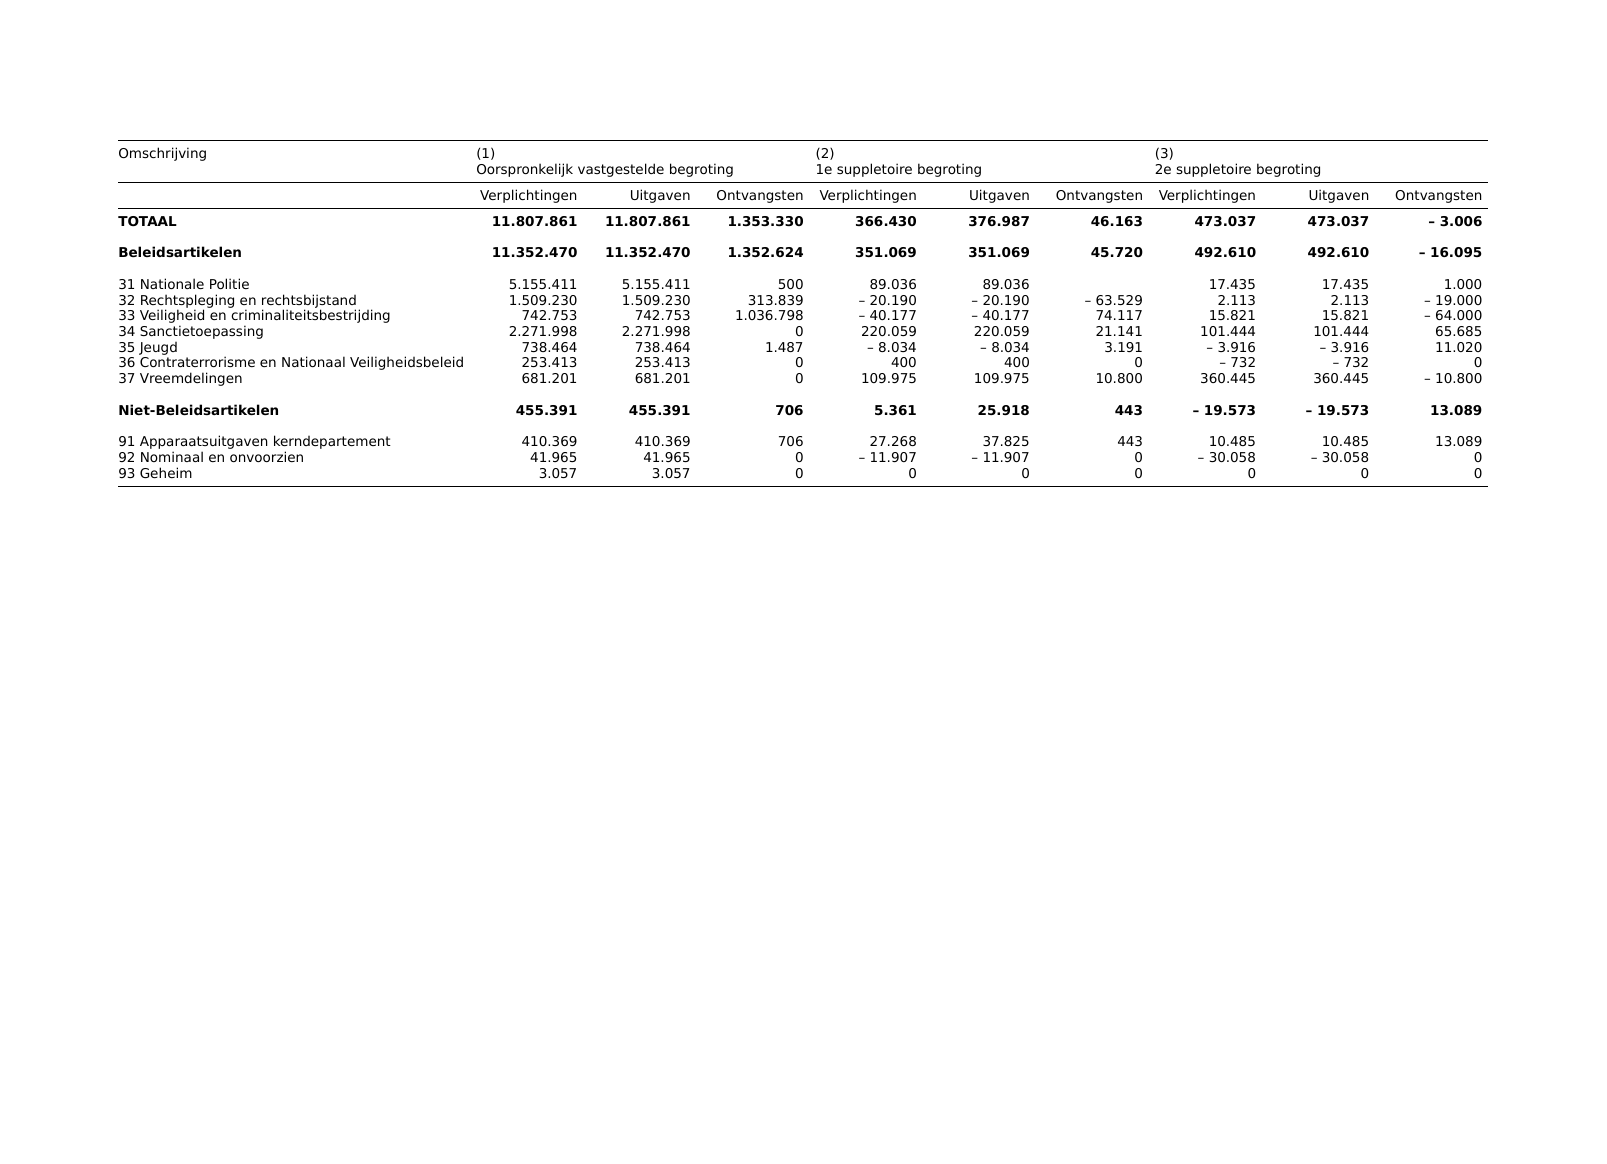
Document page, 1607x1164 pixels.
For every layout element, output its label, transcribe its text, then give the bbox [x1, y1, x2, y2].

table_cell – 3.006 [1375, 209, 1488, 229]
table_cell [809, 230, 922, 245]
table_cell 34 Sanctietoepassing [118, 324, 470, 339]
table_cell 253.413 [583, 355, 696, 371]
table_cell [809, 387, 922, 402]
table_cell 10.485 [1262, 434, 1375, 450]
table_cell 492.610 [1262, 245, 1375, 261]
table_cell [118, 261, 470, 277]
table_cell 313.839 [696, 293, 809, 308]
table_cell 5.155.411 [583, 277, 696, 292]
table_cell [470, 261, 583, 277]
table_cell 101.444 [1262, 324, 1375, 339]
table_cell 2.113 [1149, 293, 1262, 308]
table_cell [923, 230, 1036, 245]
table_cell 443 [1036, 434, 1149, 450]
table_cell 706 [696, 403, 809, 418]
table_cell 13.089 [1375, 434, 1488, 450]
table_cell 220.059 [923, 324, 1036, 339]
table_cell 93 Geheim [118, 465, 470, 486]
table_cell 0 [809, 465, 922, 486]
table_cell 0 [1375, 465, 1488, 486]
table_cell Beleidsartikelen [118, 245, 470, 261]
table_cell 31 Nationale Politie [118, 277, 470, 292]
table_cell 46.163 [1036, 209, 1149, 229]
table_cell 109.975 [809, 371, 922, 387]
table_cell 1.487 [696, 340, 809, 355]
table_cell 742.753 [583, 308, 696, 324]
table_cell 443 [1036, 403, 1149, 418]
table_cell 681.201 [583, 371, 696, 387]
table_cell Ontvangsten [696, 183, 809, 208]
table_cell – 30.058 [1149, 450, 1262, 465]
table_cell 253.413 [470, 355, 583, 371]
table_cell [1375, 387, 1488, 402]
table_cell [923, 261, 1036, 277]
table_cell – 19.573 [1262, 403, 1375, 418]
table_cell [809, 261, 922, 277]
table_cell 45.720 [1036, 245, 1149, 261]
table_cell – 8.034 [923, 340, 1036, 355]
table_cell Verplichtingen [470, 183, 583, 208]
table_cell 351.069 [923, 245, 1036, 261]
table_header Omschrijving [118, 141, 470, 182]
table_cell [1262, 387, 1375, 402]
table_cell 3.057 [470, 465, 583, 486]
table_cell [696, 387, 809, 402]
table_cell 0 [1036, 465, 1149, 486]
table_cell 33 Veiligheid en criminaliteitsbestrijding [118, 308, 470, 324]
table_cell Verplichtingen [809, 183, 922, 208]
table_cell 5.155.411 [470, 277, 583, 292]
table_cell 0 [1149, 465, 1262, 486]
table_cell 65.685 [1375, 324, 1488, 339]
table_cell 1.352.624 [696, 245, 809, 261]
table_cell 0 [696, 450, 809, 465]
table_cell – 11.907 [809, 450, 922, 465]
table_cell – 40.177 [809, 308, 922, 324]
table_cell 37.825 [923, 434, 1036, 450]
table_cell – 16.095 [1375, 245, 1488, 261]
table_cell 101.444 [1149, 324, 1262, 339]
table_cell – 19.000 [1375, 293, 1488, 308]
table_cell [923, 387, 1036, 402]
table_cell 738.464 [470, 340, 583, 355]
table_cell 706 [696, 434, 809, 450]
table_cell 1.353.330 [696, 209, 809, 229]
table_cell 351.069 [809, 245, 922, 261]
table_cell 473.037 [1262, 209, 1375, 229]
table_cell [1262, 230, 1375, 245]
table_cell [1036, 230, 1149, 245]
table_cell 0 [1036, 450, 1149, 465]
table_cell 89.036 [923, 277, 1036, 292]
table_cell – 3.916 [1262, 340, 1375, 355]
table_cell [583, 230, 696, 245]
table_cell 492.610 [1149, 245, 1262, 261]
table_cell [1149, 387, 1262, 402]
table_cell [118, 183, 470, 208]
table_cell – 732 [1149, 355, 1262, 371]
table_cell [470, 230, 583, 245]
table_cell 27.268 [809, 434, 922, 450]
table_cell 2.271.998 [470, 324, 583, 339]
table_cell 10.800 [1036, 371, 1149, 387]
table_cell 410.369 [470, 434, 583, 450]
table_cell 410.369 [583, 434, 696, 450]
table_cell 11.807.861 [470, 209, 583, 229]
table_cell – 10.800 [1375, 371, 1488, 387]
table_cell Verplichtingen [1149, 183, 1262, 208]
table_cell 1.509.230 [470, 293, 583, 308]
table_cell 37 Vreemdelingen [118, 371, 470, 387]
table_cell 5.361 [809, 403, 922, 418]
table_cell 3.191 [1036, 340, 1149, 355]
table_cell [1375, 418, 1488, 434]
table_cell 109.975 [923, 371, 1036, 387]
table_cell [809, 418, 922, 434]
table_cell – 3.916 [1149, 340, 1262, 355]
table_cell – 20.190 [923, 293, 1036, 308]
table_cell – 19.573 [1149, 403, 1262, 418]
table_cell 0 [1262, 465, 1375, 486]
table_cell 74.117 [1036, 308, 1149, 324]
table_cell 738.464 [583, 340, 696, 355]
table_cell [696, 230, 809, 245]
table_cell 366.430 [809, 209, 922, 229]
table_cell [470, 418, 583, 434]
table_cell 0 [1036, 355, 1149, 371]
table_cell 92 Nominaal en onvoorzien [118, 450, 470, 465]
table_cell [118, 230, 470, 245]
table_cell 400 [809, 355, 922, 371]
table_cell 13.089 [1375, 403, 1488, 418]
table_cell – 63.529 [1036, 293, 1149, 308]
table_cell 25.918 [923, 403, 1036, 418]
table_cell 473.037 [1149, 209, 1262, 229]
table_cell [470, 387, 583, 402]
table_cell 0 [696, 465, 809, 486]
table_cell [583, 418, 696, 434]
table_cell 500 [696, 277, 809, 292]
table_cell Niet-Beleidsartikelen [118, 403, 470, 418]
table_cell 35 Jeugd [118, 340, 470, 355]
table_cell – 732 [1262, 355, 1375, 371]
table_cell – 30.058 [1262, 450, 1375, 465]
table_cell [1262, 261, 1375, 277]
table_cell 17.435 [1149, 277, 1262, 292]
table_cell 89.036 [809, 277, 922, 292]
table_cell 91 Apparaatsuitgaven kerndepartement [118, 434, 470, 450]
table_cell – 8.034 [809, 340, 922, 355]
table_cell – 64.000 [1375, 308, 1488, 324]
table_header (3) 2e suppletoire begroting [1149, 141, 1488, 182]
table_cell 0 [696, 324, 809, 339]
table_cell [583, 387, 696, 402]
table_cell [1149, 230, 1262, 245]
table_cell 41.965 [470, 450, 583, 465]
table_cell [696, 418, 809, 434]
table_cell 1.036.798 [696, 308, 809, 324]
table_cell [1149, 261, 1262, 277]
table_cell Uitgaven [583, 183, 696, 208]
table_cell [1036, 418, 1149, 434]
table_cell – 40.177 [923, 308, 1036, 324]
table_cell 15.821 [1262, 308, 1375, 324]
table_cell 11.807.861 [583, 209, 696, 229]
table_cell [1036, 277, 1149, 292]
table_cell 0 [696, 371, 809, 387]
table_cell 455.391 [583, 403, 696, 418]
table_cell 0 [1375, 355, 1488, 371]
table_header (1) Oorspronkelijk vastgestelde begroting [470, 141, 809, 182]
table_cell [1036, 261, 1149, 277]
table_cell Ontvangsten [1036, 183, 1149, 208]
table_cell 10.485 [1149, 434, 1262, 450]
table_cell 376.987 [923, 209, 1036, 229]
table_cell 3.057 [583, 465, 696, 486]
table_cell 400 [923, 355, 1036, 371]
table_cell 21.141 [1036, 324, 1149, 339]
table_cell Uitgaven [1262, 183, 1375, 208]
table_cell [696, 261, 809, 277]
table_cell 11.352.470 [583, 245, 696, 261]
table_cell 2.113 [1262, 293, 1375, 308]
table_cell 220.059 [809, 324, 922, 339]
table_cell [583, 261, 696, 277]
table_cell 0 [923, 465, 1036, 486]
table_cell 742.753 [470, 308, 583, 324]
table_cell 0 [696, 355, 809, 371]
table_cell – 11.907 [923, 450, 1036, 465]
table_header (2) 1e suppletoire begroting [809, 141, 1149, 182]
table_cell – 20.190 [809, 293, 922, 308]
table_cell [118, 418, 470, 434]
table_cell [1149, 418, 1262, 434]
table_cell Uitgaven [923, 183, 1036, 208]
table_cell 17.435 [1262, 277, 1375, 292]
table_cell 2.271.998 [583, 324, 696, 339]
table_cell 11.352.470 [470, 245, 583, 261]
table_cell 360.445 [1262, 371, 1375, 387]
table_cell [1375, 230, 1488, 245]
table_cell 32 Rechtspleging en rechtsbijstand [118, 293, 470, 308]
table_cell 15.821 [1149, 308, 1262, 324]
table_cell 1.509.230 [583, 293, 696, 308]
table_cell 455.391 [470, 403, 583, 418]
table_cell [118, 387, 470, 402]
table_cell 360.445 [1149, 371, 1262, 387]
table_cell [923, 418, 1036, 434]
table_cell [1262, 418, 1375, 434]
table_cell Ontvangsten [1375, 183, 1488, 208]
table_cell [1036, 387, 1149, 402]
table_cell 1.000 [1375, 277, 1488, 292]
table_cell 0 [1375, 450, 1488, 465]
table_cell 36 Contraterrorisme en Nationaal Veiligheidsbeleid [118, 355, 470, 371]
table_cell 41.965 [583, 450, 696, 465]
table_cell 11.020 [1375, 340, 1488, 355]
table_cell 681.201 [470, 371, 583, 387]
table_cell TOTAAL [118, 209, 470, 229]
table_cell [1375, 261, 1488, 277]
